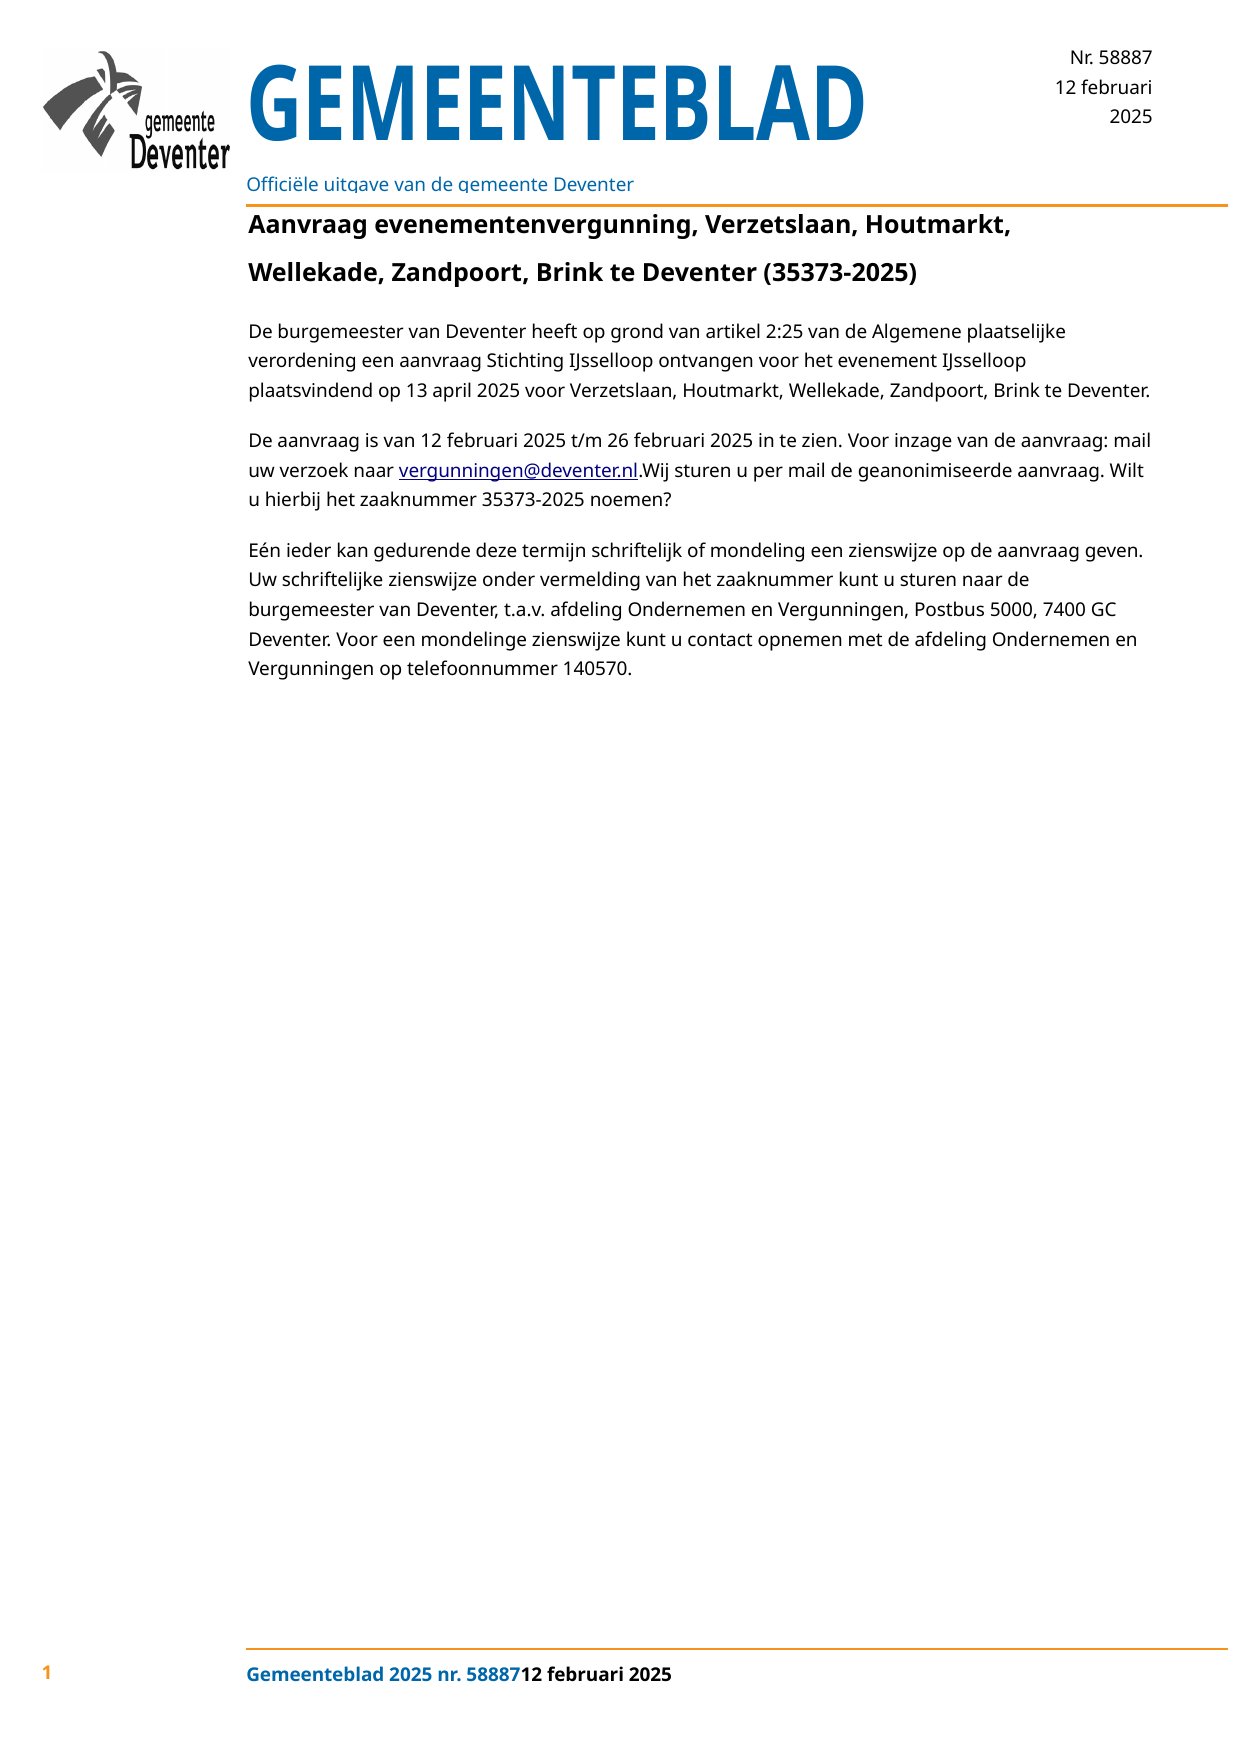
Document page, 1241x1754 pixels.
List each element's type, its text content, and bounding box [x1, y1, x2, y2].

picture [41, 47, 231, 172]
text Eén ieder kan gedurende deze termijn schriftelijk of mondeling een zienswijze op de aanvraag geven. Uw schriftelijke zienswijze onder vermelding van het zaaknummer kunt u sturen naar de burgemeester van Deventer, t.a.v. afdeling Ondernemen en Vergunningen, Postbus 5000, 7400 GC Deventer. Voor een mondelinge zienswijze kunt u contact opnemen met de afdeling Ondernemen en Vergunningen op telefoonnummer 140570. [248, 537, 1152, 681]
text Aanvraag evenementenvergunning, Verzetslaan, Houtmarkt, Wellekade, Zandpoort, Brink te Deventer (35373-2025) [248, 207, 1152, 288]
text De aanvraag is van 12 februari 2025 t/m 26 februari 2025 in te zien. Voor inzage van de aanvraag: mail uw verzoek naar vergunningen@deventer.nl.Wij sturen u per mail de geanonimiseerde aanvraag. Wilt u hierbij het zaaknummer 35373-2025 noemen? [248, 427, 1152, 512]
text De burgemeester van Deventer heeft op grond van artikel 2:25 van de Algemene plaatselijke verordening een aanvraag Stichting IJsselloop ontvangen voor het evenement IJsselloop plaatsvindend op 13 april 2025 voor Verzetslaan, Houtmarkt, Wellekade, Zandpoort, Brink te Deventer. [248, 318, 1152, 403]
